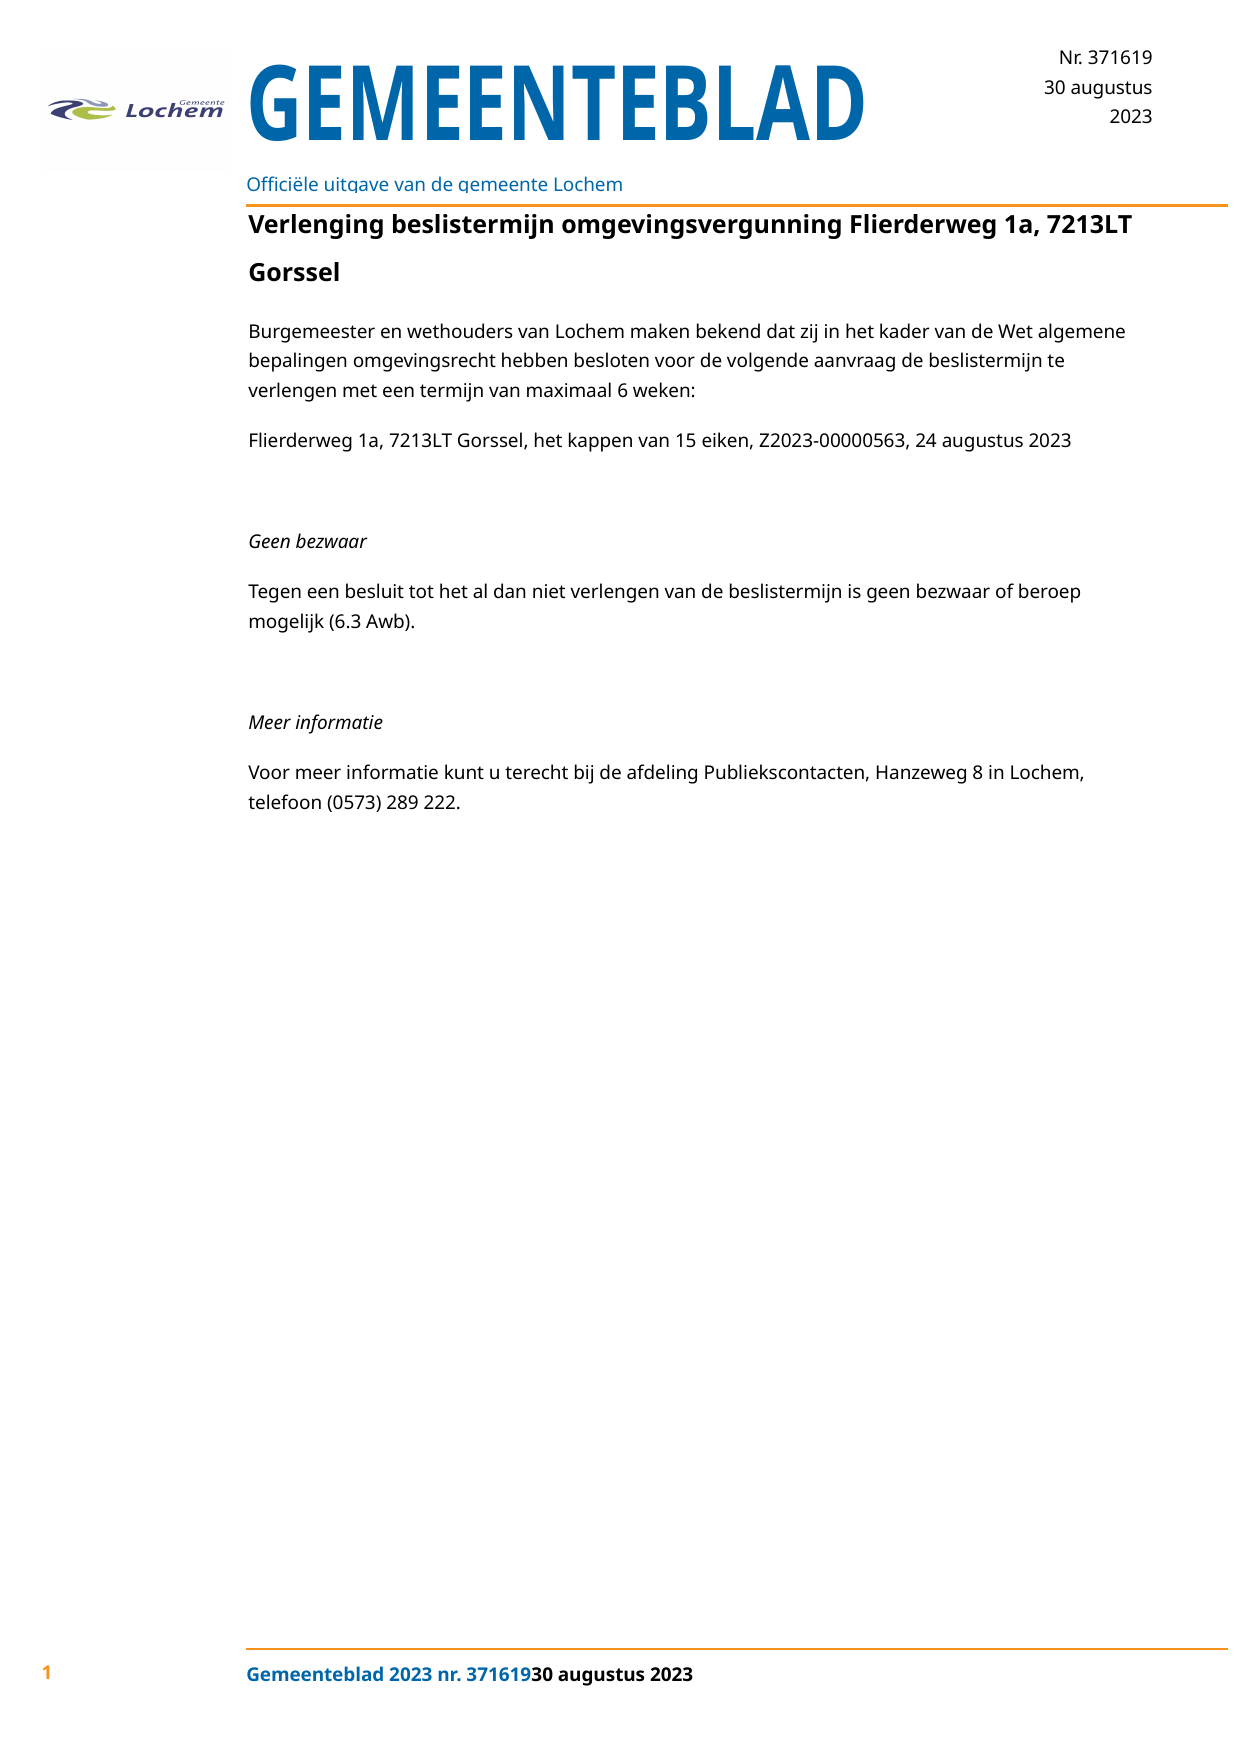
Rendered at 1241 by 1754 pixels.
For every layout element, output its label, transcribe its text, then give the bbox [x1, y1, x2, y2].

text Geen bezwaar [248, 528, 1152, 554]
text Burgemeester en wethouders van Lochem maken bekend dat zij in het kader van de Wet algemene bepalingen omgevingsrecht hebben besloten voor de volgende aanvraag de beslistermijn te verlengen met een termijn van maximaal 6 weken: [248, 318, 1152, 403]
text Meer informatie [248, 709, 1152, 735]
text Voor meer informatie kunt u terecht bij de afdeling Publiekscontacten, Hanzeweg 8 in Lochem, telefoon (0573) 289 222. [248, 759, 1152, 815]
text Verlenging beslistermijn omgevingsvergunning Flierderweg 1a, 7213LT Gorssel [248, 207, 1152, 288]
picture [41, 47, 231, 172]
text Tegen een besluit tot het al dan niet verlengen van de beslistermijn is geen bezwaar of beroep mogelijk (6.3 Awb). [248, 579, 1152, 634]
text Flierderweg 1a, 7213LT Gorssel, het kappen van 15 eiken, Z2023-00000563, 24 augustus 2023 [248, 427, 1152, 453]
